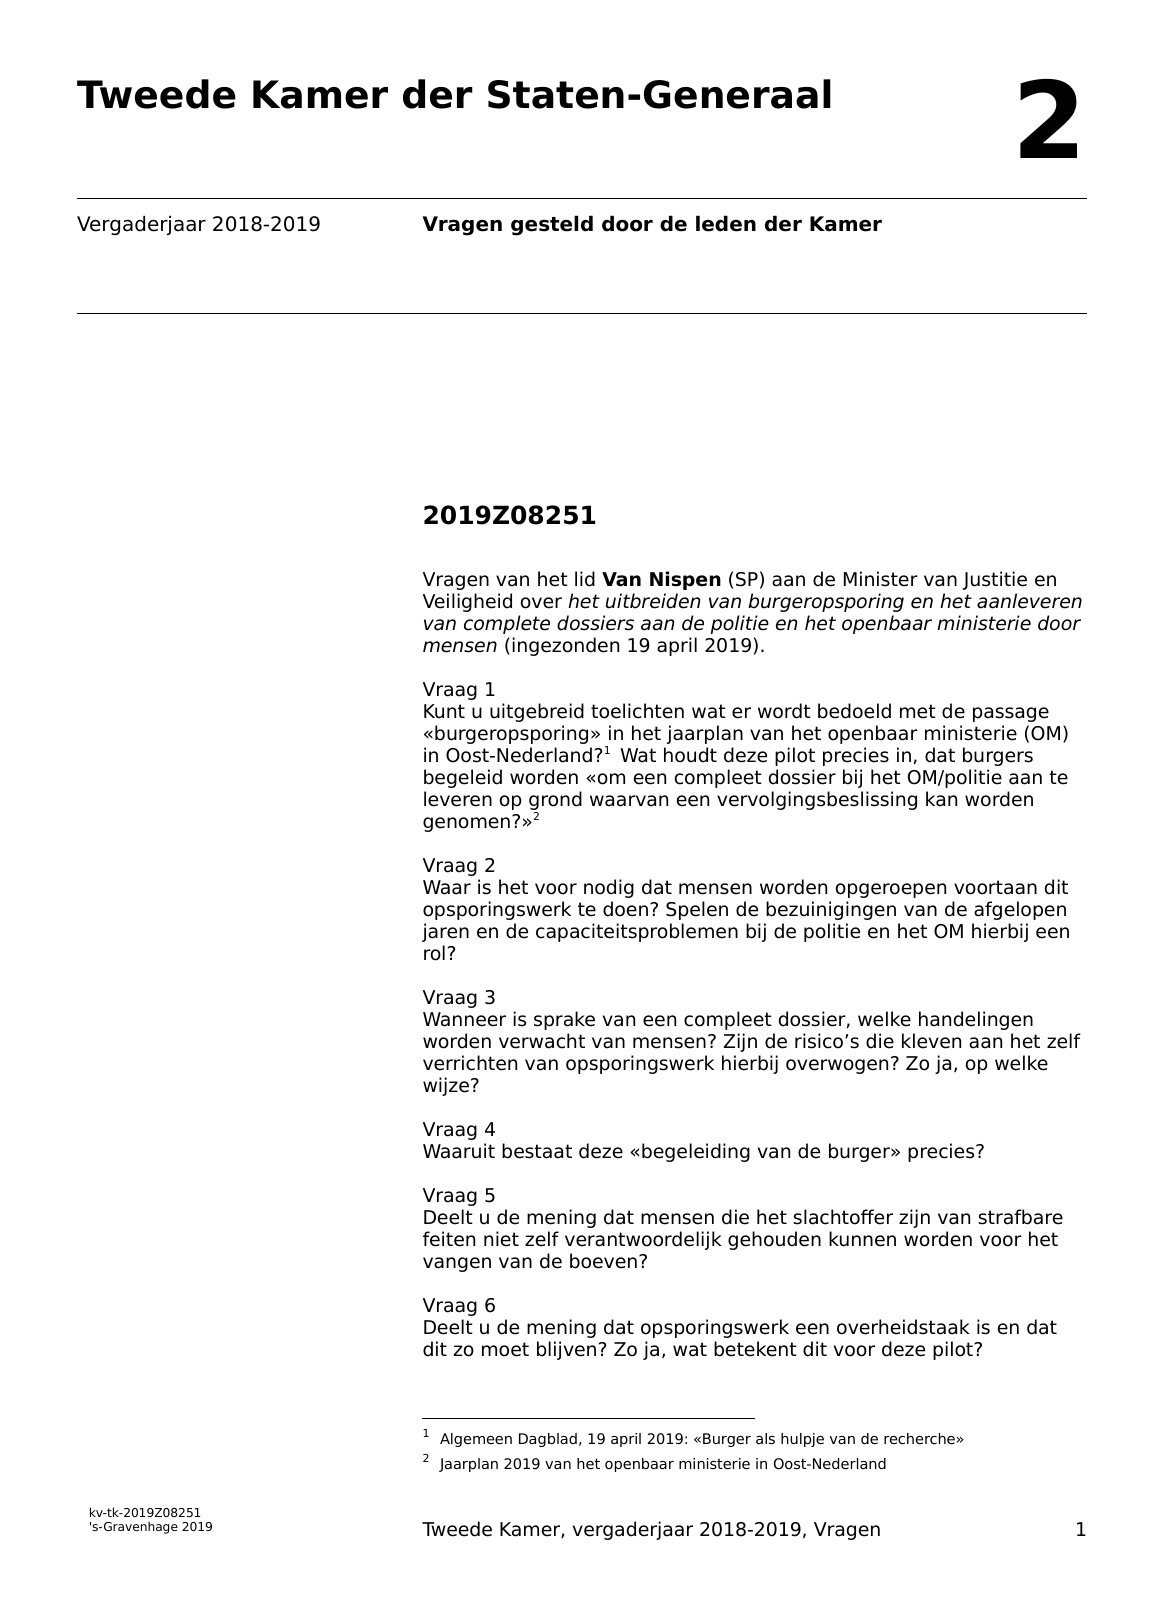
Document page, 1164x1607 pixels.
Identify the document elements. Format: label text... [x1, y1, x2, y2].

text Wanneer is sprake van een compleet dossier, welke handelingen worden verwacht van mensen? Zijn de risico’s die kleven aan het zelf verrichten van opsporingswerk hierbij overwogen? Zo ja, op welke wijze? [422, 1009, 1087, 1097]
table_header Tweede Kamer der Staten-Generaal [77, 59, 886, 198]
text Vragen van het lid Van Nispen (SP) aan de Minister van Justitie en Veiligheid over het uitbreiden van burgeropsporing en het aanleveren van complete dossiers aan de politie en het openbaar ministerie door mensen (ingezonden 19 april 2019). [422, 569, 1087, 657]
text 2019Z08251 [422, 501, 1087, 531]
text Vraag 6 [422, 1295, 1087, 1317]
text Waaruit bestaat deze «begeleiding van de burger» precies? [422, 1141, 1087, 1163]
text Jaarplan 2019 van het openbaar ministerie in Oost-Nederland [422, 1452, 1087, 1474]
table_cell Vragen gesteld door de leden der Kamer [422, 199, 1087, 313]
text kv-tk-2019Z08251 [88, 1506, 323, 1520]
text Vraag 3 [422, 987, 1087, 1009]
text Vraag 1 [422, 679, 1087, 701]
table_header 2 [886, 59, 1087, 198]
text Vraag 2 [422, 855, 1087, 877]
text Kunt u uitgebreid toelichten wat er wordt bedoeld met de passage «burgeropsporing» in het jaarplan van het openbaar ministerie (OM) in Oost-Nederland? Wat houdt deze pilot precies in, dat burgers begeleid worden «om een compleet dossier bij het OM/politie aan te leveren op grond waarvan een vervolgingsbeslissing kan worden genomen?» [422, 701, 1087, 833]
text Waar is het voor nodig dat mensen worden opgeroepen voortaan dit opsporingswerk te doen? Spelen de bezuinigingen van de afgelopen jaren en de capaciteitsproblemen bij de politie en het OM hierbij een rol? [422, 877, 1087, 965]
text Deelt u de mening dat opsporingswerk een overheidstaak is en dat dit zo moet blijven? Zo ja, wat betekent dit voor deze pilot? [422, 1317, 1087, 1361]
text Vraag 5 [422, 1185, 1087, 1207]
text Vraag 4 [422, 1119, 1087, 1141]
text Algemeen Dagblad, 19 april 2019: «Burger als hulpje van de recherche» [422, 1427, 1087, 1449]
table_cell Vergaderjaar 2018-2019 [77, 199, 422, 313]
text 's-Gravenhage 2019 [88, 1520, 323, 1534]
text Deelt u de mening dat mensen die het slachtoffer zijn van strafbare feiten niet zelf verantwoordelijk gehouden kunnen worden voor het vangen van de boeven? [422, 1207, 1087, 1273]
